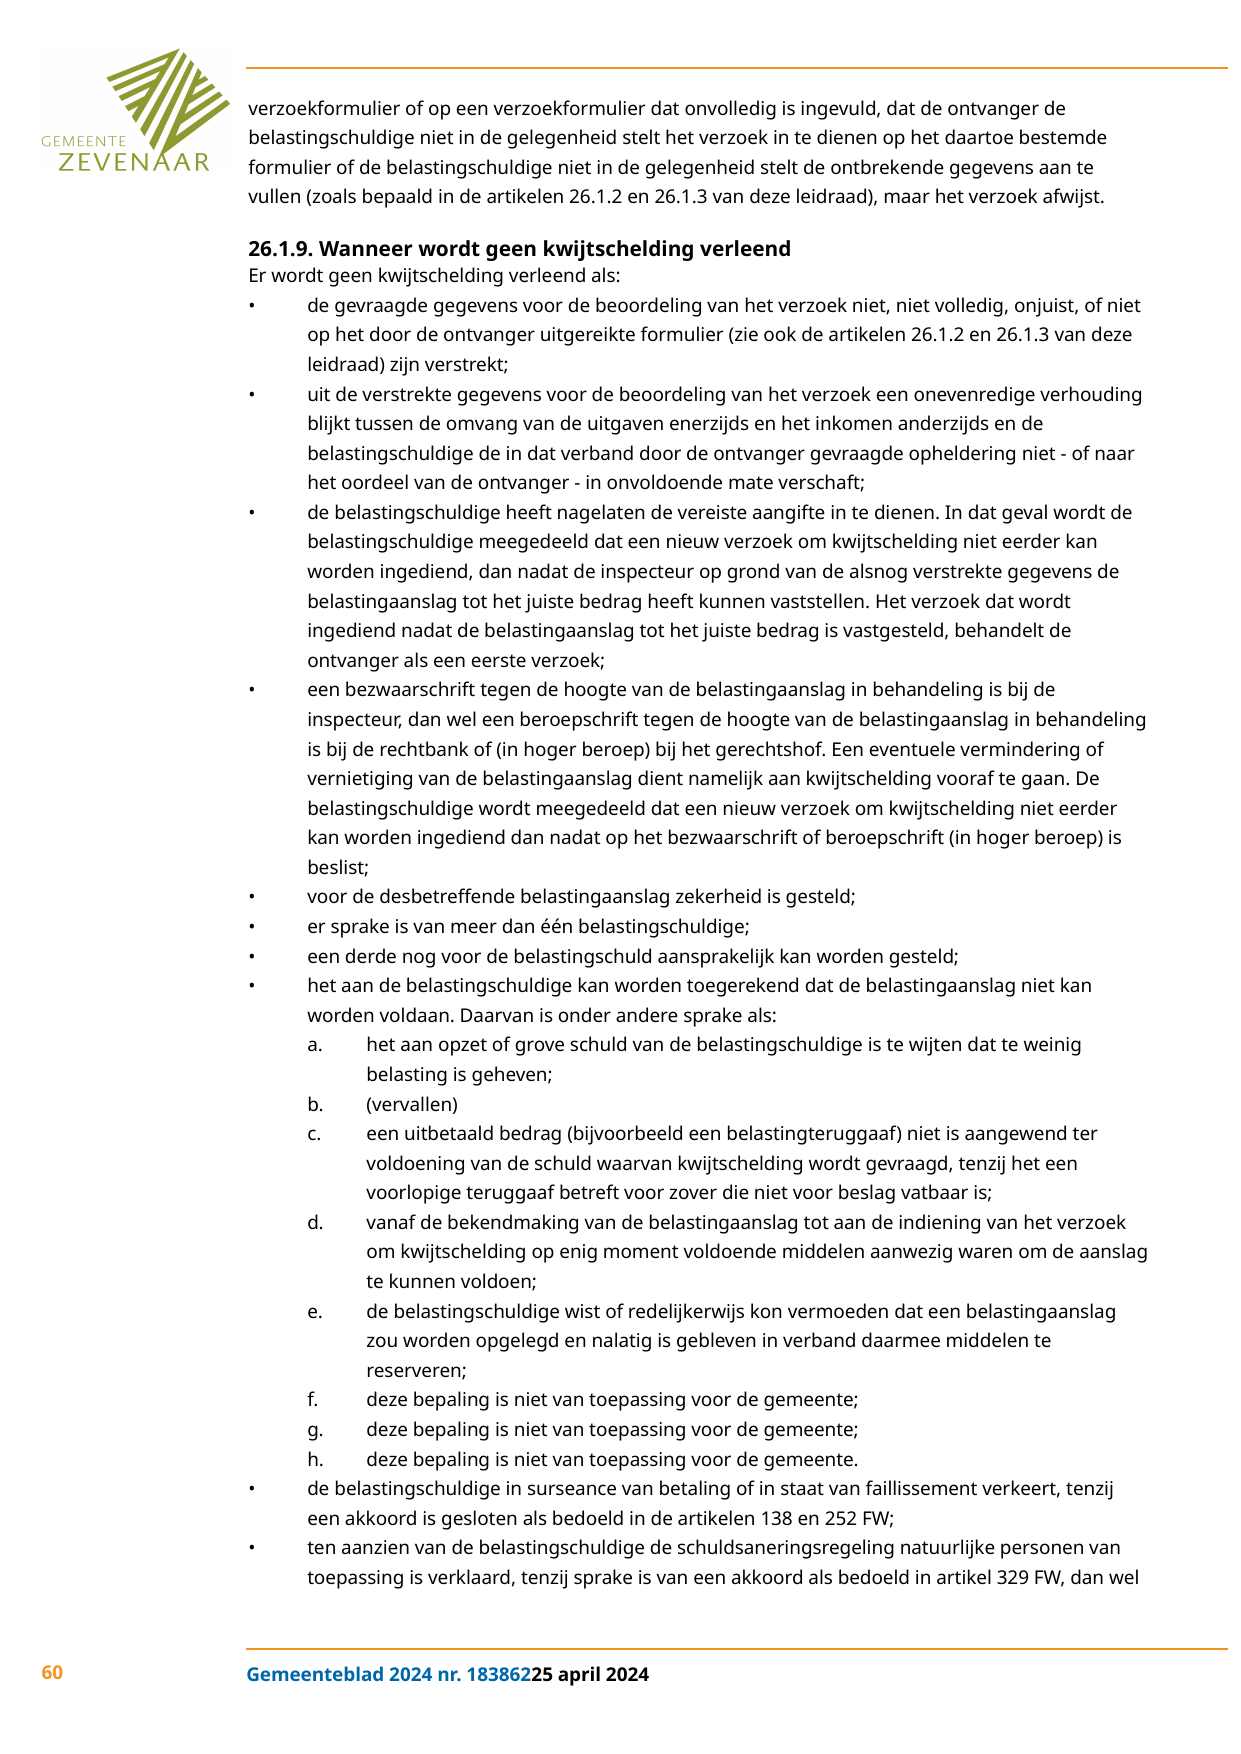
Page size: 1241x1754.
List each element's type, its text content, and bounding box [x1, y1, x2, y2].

list de gevraagde gegevens voor de beoordeling van het verzoek niet, niet volledig, onjuist, of niet op het door de ontvanger uitgereikte formulier (zie ook de artikelen 26.1.2 en 26.1.3 van deze leidraad) zijn verstrekt; [248, 292, 1152, 377]
list vanaf de bekendmaking van de belastingaanslag tot aan de indiening van het verzoek om kwijtschelding op enig moment voldoende middelen aanwezig waren om de aanslag te kunnen voldoen; [307, 1209, 1152, 1294]
list het aan de belastingschuldige kan worden toegerekend dat de belastingaanslag niet kan worden voldaan. Daarvan is onder andere sprake als: [248, 972, 1152, 1028]
list de belastingschuldige heeft nagelaten de vereiste aangifte in te dienen. In dat geval wordt de belastingschuldige meegedeeld dat een nieuw verzoek om kwijtschelding niet eerder kan worden ingediend, dan nadat de inspecteur op grond van de alsnog verstrekte gegevens de belastingaanslag tot het juiste bedrag heeft kunnen vaststellen. Het verzoek dat wordt ingediend nadat de belastingaanslag tot het juiste bedrag is vastgesteld, behandelt de ontvanger als een eerste verzoek; [248, 499, 1152, 673]
list ten aanzien van de belastingschuldige de schuldsaneringsregeling natuurlijke personen van toepassing is verklaard, tenzij sprake is van een akkoord als bedoeld in artikel 329 FW, dan wel [248, 1534, 1152, 1590]
list de belastingschuldige in surseance van betaling of in staat van faillissement verkeert, tenzij een akkoord is gesloten als bedoeld in de artikelen 138 en 252 FW; [248, 1475, 1152, 1531]
list deze bepaling is niet van toepassing voor de gemeente; [307, 1416, 1152, 1442]
picture [41, 47, 231, 172]
list een derde nog voor de belastingschuld aansprakelijk kan worden gesteld; [248, 943, 1152, 968]
list deze bepaling is niet van toepassing voor de gemeente; [307, 1387, 1152, 1412]
list er sprake is van meer dan één belastingschuldige; [248, 913, 1152, 939]
list uit de verstrekte gegevens voor de beoordeling van het verzoek een onevenredige verhouding blijkt tussen de omvang van de uitgaven enerzijds en het inkomen anderzijds en de belastingschuldige de in dat verband door de ontvanger gevraagde opheldering niet - of naar het oordeel van de ontvanger - in onvoldoende mate verschaft; [248, 381, 1152, 495]
list de belastingschuldige wist of redelijkerwijs kon vermoeden dat een belastingaanslag zou worden opgelegd en nalatig is gebleven in verband daarmee middelen te reserveren; [307, 1298, 1152, 1383]
list een uitbetaald bedrag (bijvoorbeeld een belastingteruggaaf) niet is aangewend ter voldoening van de schuld waarvan kwijtschelding wordt gevraagd, tenzij het een voorlopige teruggaaf betreft voor zover die niet voor beslag vatbaar is; [307, 1120, 1152, 1205]
text verzoekformulier of op een verzoekformulier dat onvolledig is ingevuld, dat de ontvanger de belastingschuldige niet in de gelegenheid stelt het verzoek in te dienen op het daartoe bestemde formulier of de belastingschuldige niet in de gelegenheid stelt de ontbrekende gegevens aan te vullen (zoals bepaald in de artikelen 26.1.2 en 26.1.3 van deze leidraad), maar het verzoek afwijst. [248, 95, 1152, 209]
list (vervallen) [307, 1091, 1152, 1116]
list het aan opzet of grove schuld van de belastingschuldige is te wijten dat te weinig belasting is geheven; [307, 1032, 1152, 1087]
text Er wordt geen kwijtschelding verleend als: [248, 262, 1152, 288]
list voor de desbetreffende belastingaanslag zekerheid is gesteld; [248, 884, 1152, 909]
list deze bepaling is niet van toepassing voor de gemeente. [307, 1446, 1152, 1471]
text 26.1.9. Wanneer wordt geen kwijtschelding verleend [248, 234, 1152, 262]
list een bezwaarschrift tegen de hoogte van de belastingaanslag in behandeling is bij de inspecteur, dan wel een beroepschrift tegen de hoogte van de belastingaanslag in behandeling is bij de rechtbank of (in hoger beroep) bij het gerechtshof. Een eventuele vermindering of vernietiging van de belastingaanslag dient namelijk aan kwijtschelding vooraf te gaan. De belastingschuldige wordt meegedeeld dat een nieuw verzoek om kwijtschelding niet eerder kan worden ingediend dan nadat op het bezwaarschrift of beroepschrift (in hoger beroep) is beslist; [248, 677, 1152, 880]
